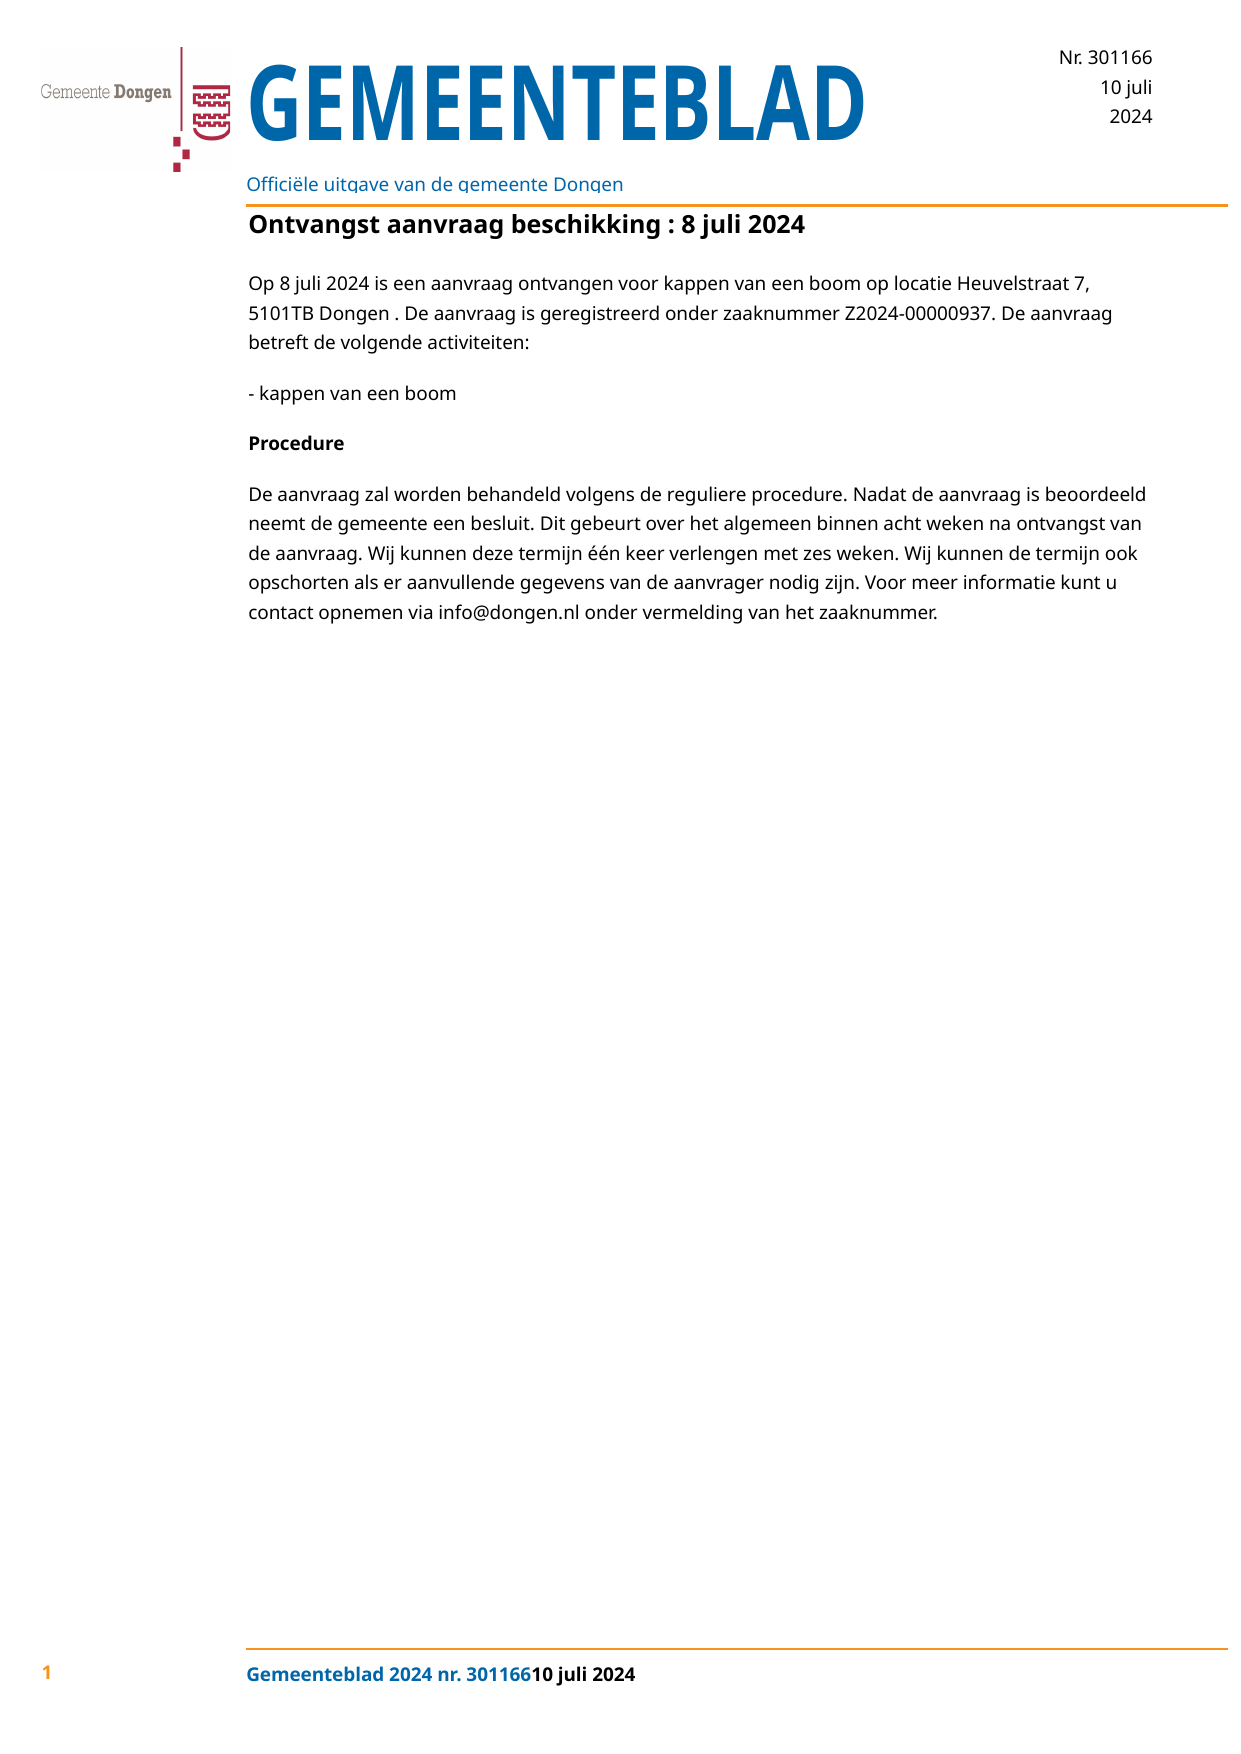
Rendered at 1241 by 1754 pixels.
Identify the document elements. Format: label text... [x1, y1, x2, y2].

text Ontvangst aanvraag beschikking : 8 juli 2024 [248, 207, 1152, 241]
text De aanvraag zal worden behandeld volgens de reguliere procedure. Nadat de aanvraag is beoordeeld neemt de gemeente een besluit. Dit gebeurt over het algemeen binnen acht weken na ontvangst van de aanvraag. Wij kunnen deze termijn één keer verlengen met zes weken. Wij kunnen de termijn ook opschorten als er aanvullende gegevens van de aanvrager nodig zijn. Voor meer informatie kunt u contact opnemen via info@dongen.nl onder vermelding van het zaaknummer. [248, 481, 1152, 625]
text Procedure [248, 430, 1152, 456]
text - kappen van een boom [248, 380, 1152, 406]
picture [41, 47, 231, 172]
text Op 8 juli 2024 is een aanvraag ontvangen voor kappen van een boom op locatie Heuvelstraat 7, 5101TB Dongen . De aanvraag is geregistreerd onder zaaknummer Z2024-00000937. De aanvraag betreft de volgende activiteiten: [248, 270, 1152, 355]
